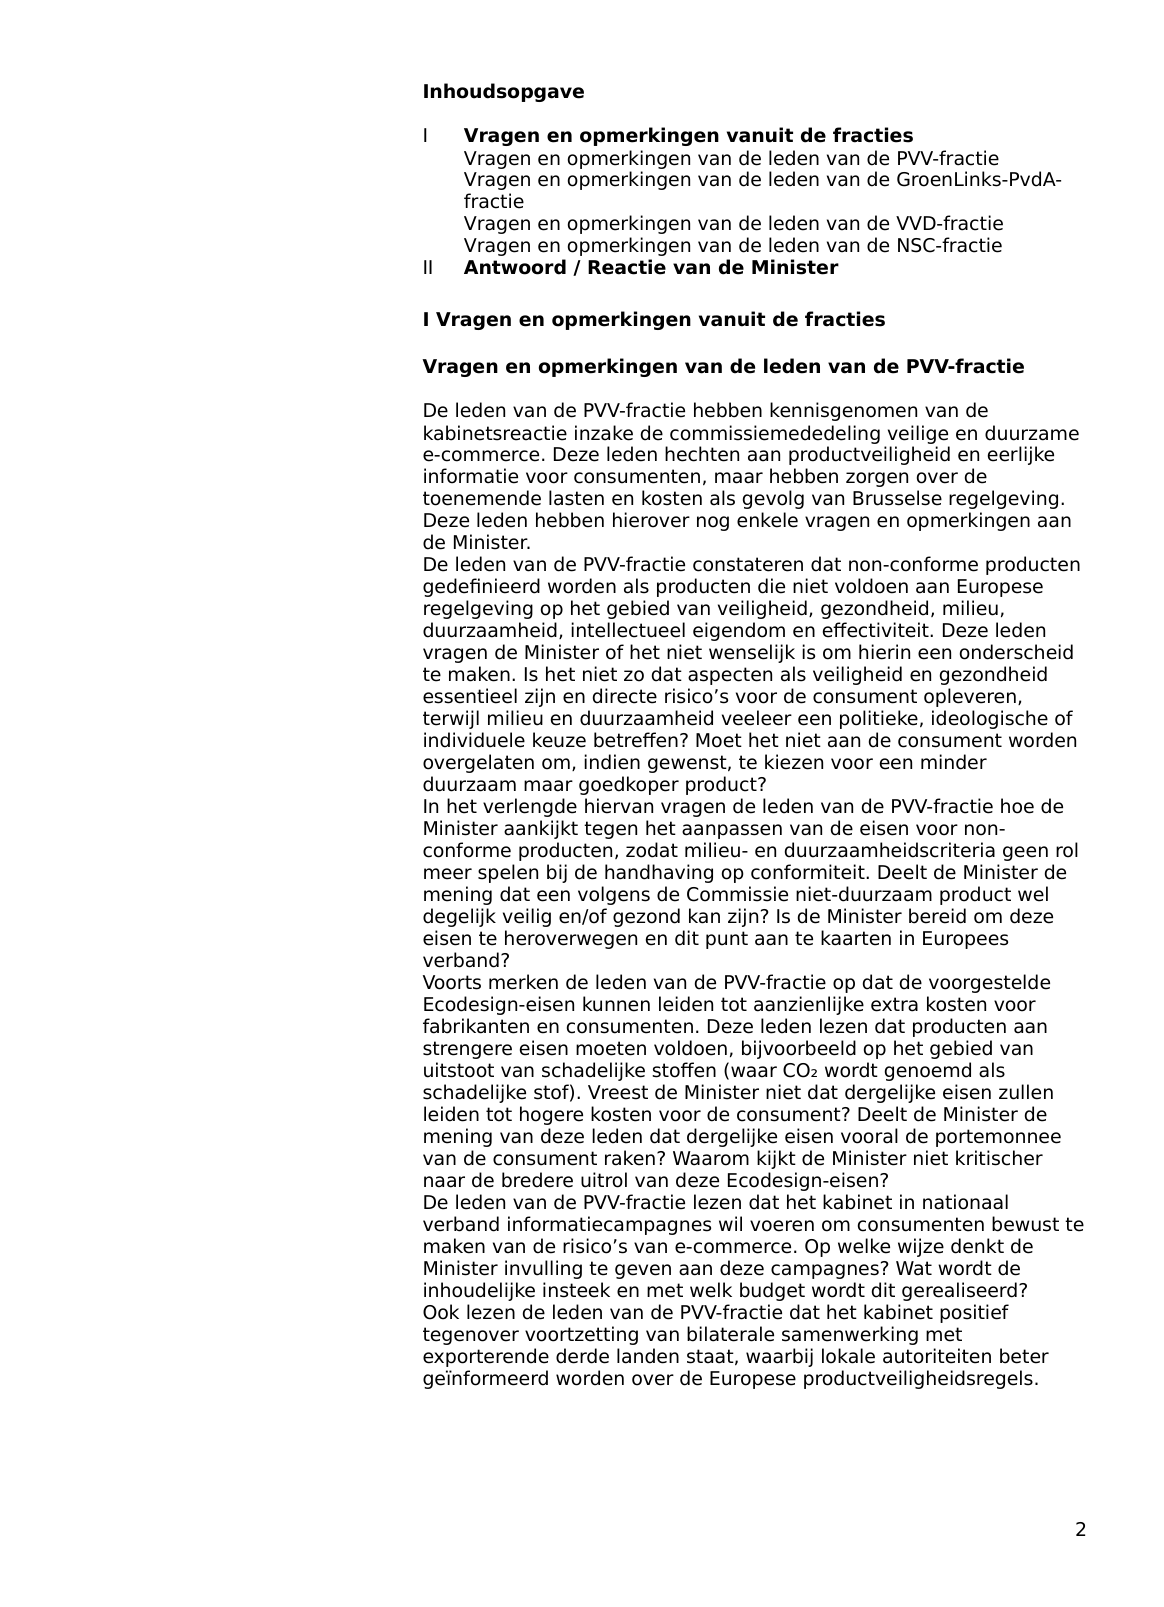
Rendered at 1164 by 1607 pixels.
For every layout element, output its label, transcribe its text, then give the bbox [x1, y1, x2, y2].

text II Antwoord / Reactie van de Minister [422, 257, 1087, 279]
text Vragen en opmerkingen van de leden van de GroenLinks-PvdA-fractie [464, 169, 1087, 213]
subtitle Inhoudsopgave [422, 81, 1087, 103]
text De leden van de PVV-fractie lezen dat het kabinet in nationaal verband informatiecampagnes wil voeren om consumenten bewust te maken van de risico’s van e-commerce. Op welke wijze denkt de Minister invulling te geven aan deze campagnes? Wat wordt de inhoudelijke insteek en met welk budget wordt dit gerealiseerd? [422, 1192, 1087, 1302]
text I Vragen en opmerkingen vanuit de fracties [422, 125, 1087, 147]
text Vragen en opmerkingen van de leden van de PVV-fractie [464, 147, 1087, 169]
text Ook lezen de leden van de PVV-fractie dat het kabinet positief tegenover voortzetting van bilaterale samenwerking met exporterende derde landen staat, waarbij lokale autoriteiten beter geïnformeerd worden over de Europese productveiligheidsregels. [422, 1302, 1087, 1389]
text De leden van de PVV-fractie hebben kennisgenomen van de kabinetsreactie inzake de commissiemededeling veilige en duurzame e-commerce. Deze leden hechten aan productveiligheid en eerlijke informatie voor consumenten, maar hebben zorgen over de toenemende lasten en kosten als gevolg van Brusselse regelgeving. Deze leden hebben hierover nog enkele vragen en opmerkingen aan de Minister. [422, 400, 1087, 554]
subtitle Vragen en opmerkingen van de leden van de PVV-fractie [422, 356, 1087, 378]
text In het verlengde hiervan vragen de leden van de PVV-fractie hoe de Minister aankijkt tegen het aanpassen van de eisen voor non-conforme producten, zodat milieu- en duurzaamheidscriteria geen rol meer spelen bij de handhaving op conformiteit. Deelt de Minister de mening dat een volgens de Commissie niet-duurzaam product wel degelijk veilig en/of gezond kan zijn? Is de Minister bereid om deze eisen te heroverwegen en dit punt aan te kaarten in Europees verband? [422, 796, 1087, 972]
text Vragen en opmerkingen van de leden van de VVD-fractie [464, 213, 1087, 235]
text Vragen en opmerkingen van de leden van de NSC-fractie [464, 235, 1087, 257]
text De leden van de PVV-fractie constateren dat non-conforme producten gedefinieerd worden als producten die niet voldoen aan Europese regelgeving op het gebied van veiligheid, gezondheid, milieu, duurzaamheid, intellectueel eigendom en effectiviteit. Deze leden vragen de Minister of het niet wenselijk is om hierin een onderscheid te maken. Is het niet zo dat aspecten als veiligheid en gezondheid essentieel zijn en directe risico’s voor de consument opleveren, terwijl milieu en duurzaamheid veeleer een politieke, ideologische of individuele keuze betreffen? Moet het niet aan de consument worden overgelaten om, indien gewenst, te kiezen voor een minder duurzaam maar goedkoper product? [422, 554, 1087, 796]
subtitle I Vragen en opmerkingen vanuit de fracties [422, 309, 1087, 331]
text Voorts merken de leden van de PVV-fractie op dat de voorgestelde Ecodesign-eisen kunnen leiden tot aanzienlijke extra kosten voor fabrikanten en consumenten. Deze leden lezen dat producten aan strengere eisen moeten voldoen, bijvoorbeeld op het gebied van uitstoot van schadelijke stoffen (waar CO₂ wordt genoemd als schadelijke stof). Vreest de Minister niet dat dergelijke eisen zullen leiden tot hogere kosten voor de consument? Deelt de Minister de mening van deze leden dat dergelijke eisen vooral de portemonnee van de consument raken? Waarom kijkt de Minister niet kritischer naar de bredere uitrol van deze Ecodesign-eisen? [422, 972, 1087, 1192]
